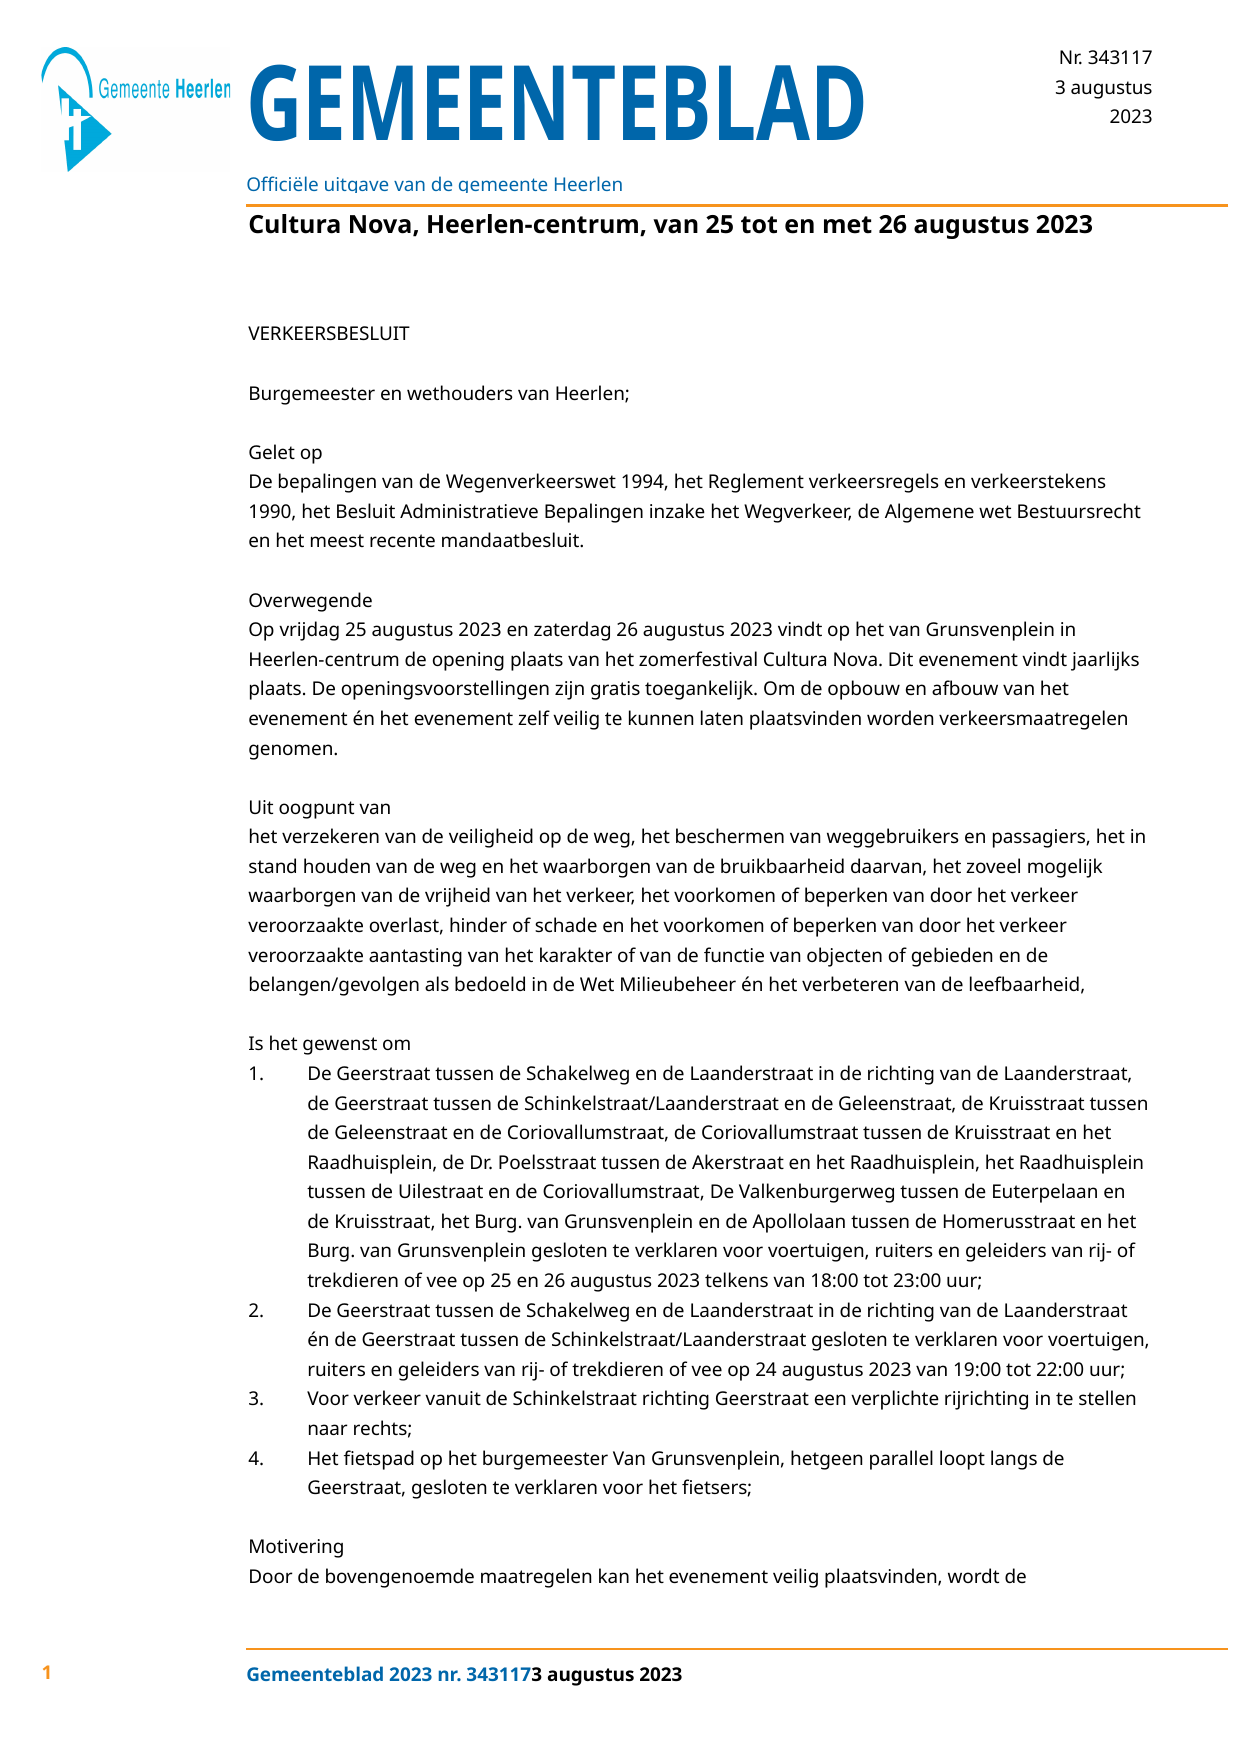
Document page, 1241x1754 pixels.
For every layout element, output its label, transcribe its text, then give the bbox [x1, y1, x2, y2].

text VERKEERSBESLUIT [248, 321, 1152, 346]
text Cultura Nova, Heerlen-centrum, van 25 tot en met 26 augustus 2023 [248, 207, 1152, 241]
list De Geerstraat tussen de Schakelweg en de Laanderstraat in de richting van de Laanderstraat, de Geerstraat tussen de Schinkelstraat/Laanderstraat en de Geleenstraat, de Kruisstraat tussen de Geleenstraat en de Coriovallumstraat, de Coriovallumstraat tussen de Kruisstraat en het Raadhuisplein, de Dr. Poelsstraat tussen de Akerstraat en het Raadhuisplein, het Raadhuisplein tussen de Uilestraat en de Coriovallumstraat, De Valkenburgerweg tussen de Euterpelaan en de Kruisstraat, het Burg. van Grunsvenplein en de Apollolaan tussen de Homerusstraat en het Burg. van Grunsvenplein gesloten te verklaren voor voertuigen, ruiters en geleiders van rij- of trekdieren of vee op 25 en 26 augustus 2023 telkens van 18:00 tot 23:00 uur; [248, 1060, 1152, 1293]
list De Geerstraat tussen de Schakelweg en de Laanderstraat in de richting van de Laanderstraat én de Geerstraat tussen de Schinkelstraat/Laanderstraat gesloten te verklaren voor voertuigen, ruiters en geleiders van rij- of trekdieren of vee op 24 augustus 2023 van 19:00 tot 22:00 uur; [248, 1297, 1152, 1382]
text het verzekeren van de veiligheid op de weg, het beschermen van weggebruikers en passagiers, het in stand houden van de weg en het waarborgen van de bruikbaarheid daarvan, het zoveel mogelijk waarborgen van de vrijheid van het verkeer, het voorkomen of beperken van door het verkeer veroorzaakte overlast, hinder of schade en het voorkomen of beperken van door het verkeer veroorzaakte aantasting van het karakter of van de functie van objecten of gebieden en de belangen/gevolgen als bedoeld in de Wet Milieubeheer én het verbeteren van de leefbaarheid, [248, 823, 1152, 997]
text Overwegende [248, 587, 1152, 613]
picture [41, 47, 59, 70]
text De bepalingen van de Wegenverkeerswet 1994, het Reglement verkeersregels en verkeerstekens 1990, het Besluit Administratieve Bepalingen inzake het Wegverkeer, de Algemene wet Bestuursrecht en het meest recente mandaatbesluit. [248, 468, 1152, 553]
list Voor verkeer vanuit de Schinkelstraat richting Geerstraat een verplichte rijrichting in te stellen naar rechts; [248, 1386, 1152, 1441]
list Het fietspad op het burgemeester Van Grunsvenplein, hetgeen parallel loopt langs de Geerstraat, gesloten te verklaren voor het fietsers; [248, 1445, 1152, 1500]
text Gelet op [248, 439, 1152, 465]
picture [41, 47, 231, 172]
text Is het gewenst om [248, 1031, 1152, 1056]
text Burgemeester en wethouders van Heerlen; [248, 380, 1152, 406]
text Motivering [248, 1533, 1152, 1559]
text Op vrijdag 25 augustus 2023 en zaterdag 26 augustus 2023 vindt op het van Grunsvenplein in Heerlen-centrum de opening plaats van het zomerfestival Cultura Nova. Dit evenement vindt jaarlijks plaats. De openingsvoorstellingen zijn gratis toegankelijk. Om de opbouw en afbouw van het evenement én het evenement zelf veilig te kunnen laten plaatsvinden worden verkeersmaatregelen genomen. [248, 616, 1152, 761]
text Uit oogpunt van [248, 794, 1152, 820]
text Door de bovengenoemde maatregelen kan het evenement veilig plaatsvinden, wordt de [248, 1563, 1152, 1589]
